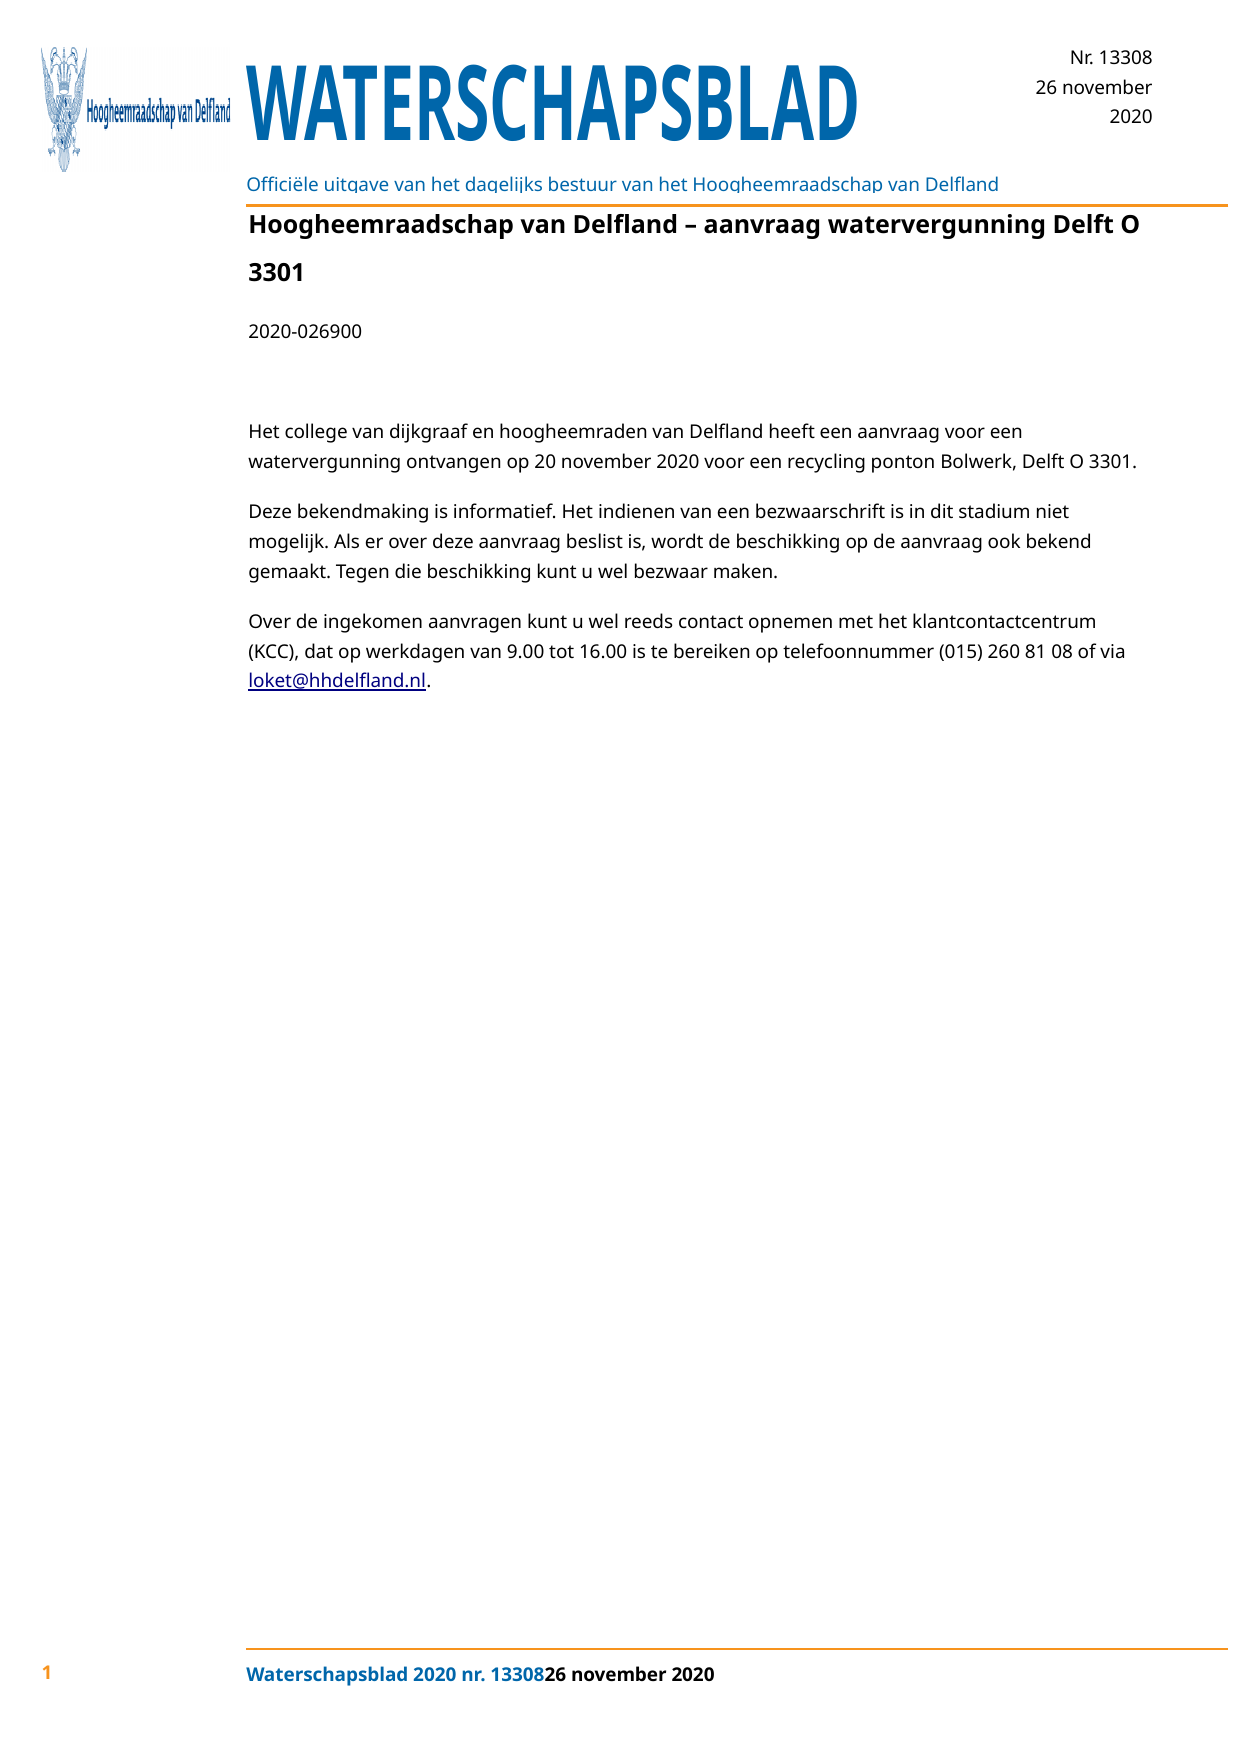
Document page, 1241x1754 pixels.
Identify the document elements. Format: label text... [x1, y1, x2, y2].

text Deze bekendmaking is informatief. Het indienen van een bezwaarschrift is in dit stadium niet mogelijk. Als er over deze aanvraag beslist is, wordt de beschikking op de aanvraag ook bekend gemaakt. Tegen die beschikking kunt u wel bezwaar maken. [248, 499, 1152, 584]
text 2020-026900 [248, 318, 1152, 344]
text Hoogheemraadschap van Delfland – aanvraag watervergunning Delft O 3301 [248, 207, 1152, 288]
picture [41, 47, 231, 172]
text Over de ingekomen aanvragen kunt u wel reeds contact opnemen met het klantcontactcentrum (KCC), dat op werkdagen van 9.00 tot 16.00 is te bereiken op telefoonnummer (015) 260 81 08 of via loket@hhdelfland.nl. [248, 608, 1152, 693]
text Het college van dijkgraaf en hoogheemraden van Delfland heeft een aanvraag voor een watervergunning ontvangen op 20 november 2020 voor een recycling ponton Bolwerk, Delft O 3301. [248, 419, 1152, 474]
